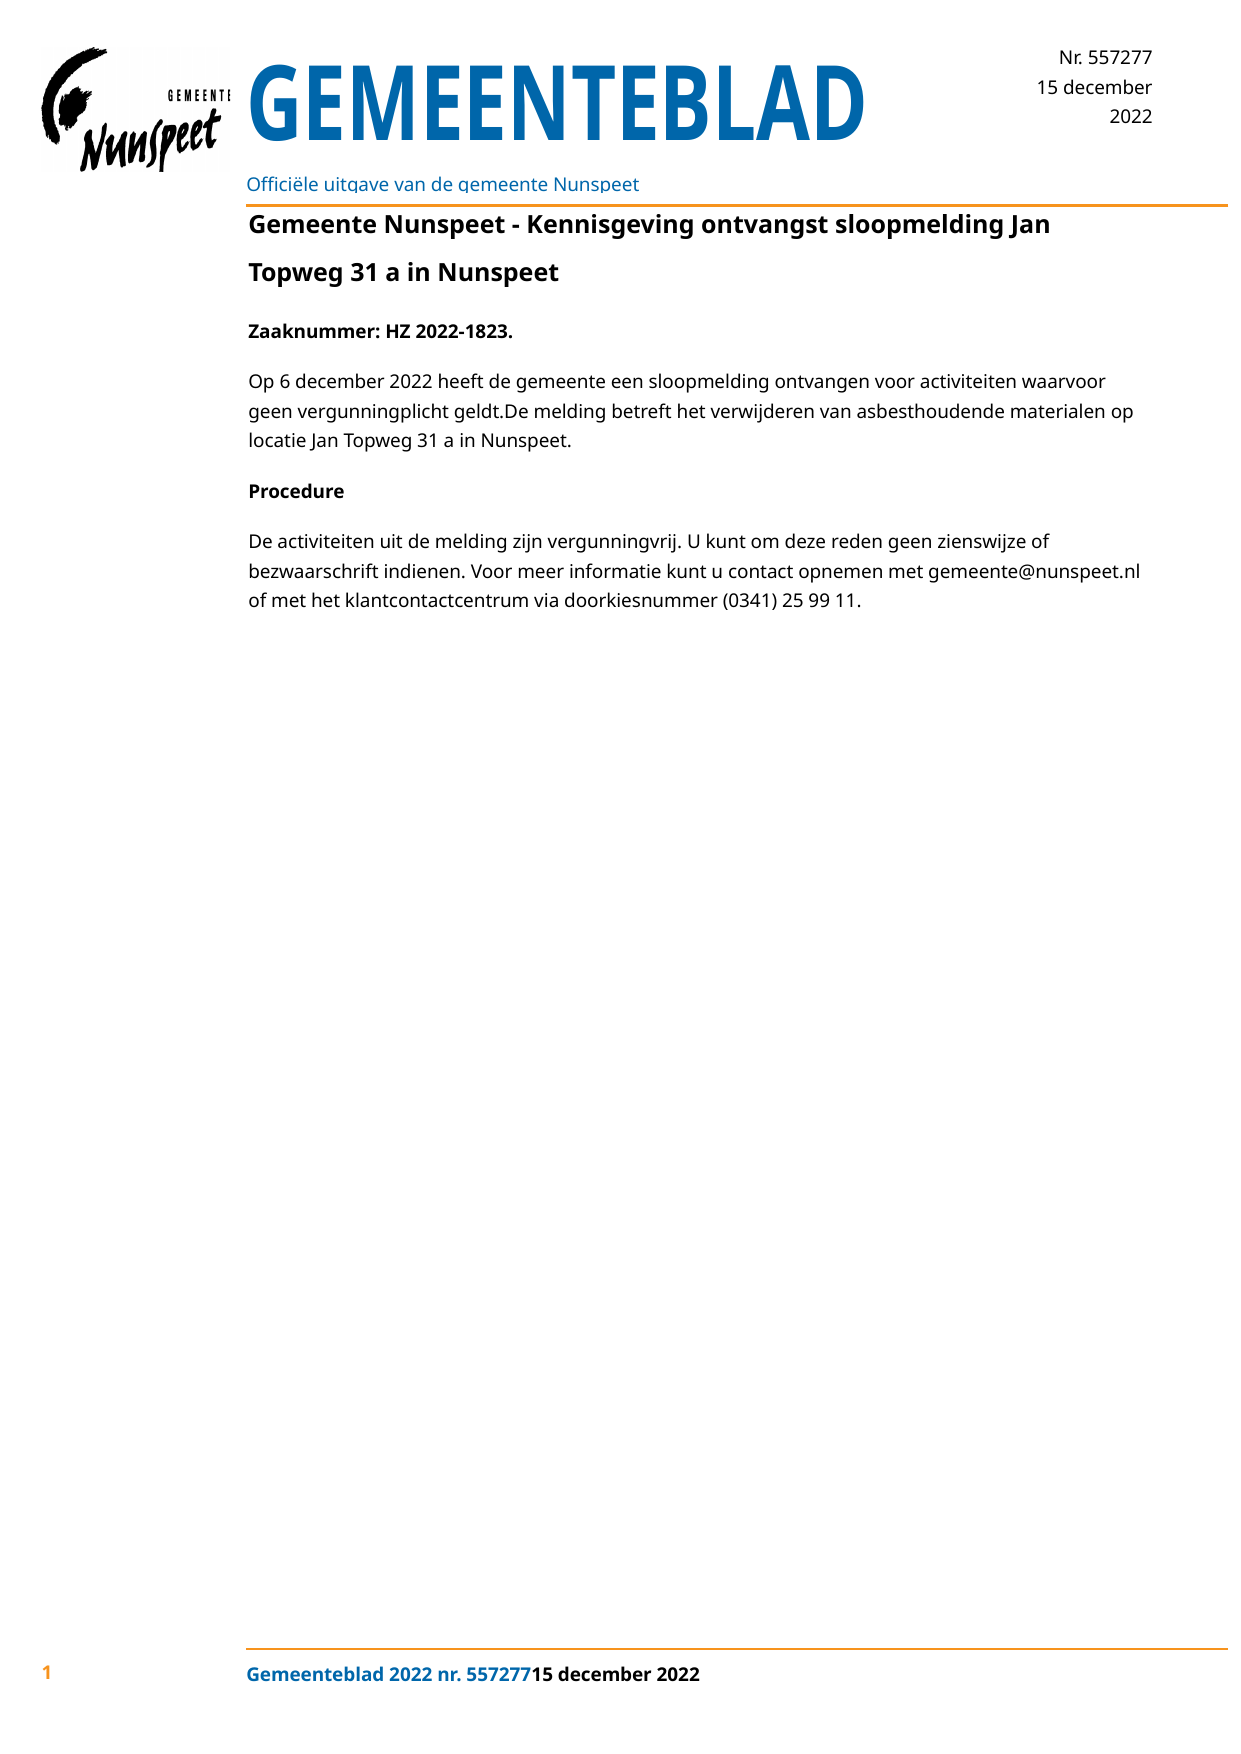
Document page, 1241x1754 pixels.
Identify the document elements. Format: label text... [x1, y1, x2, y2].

text De activiteiten uit de melding zijn vergunningvrij. U kunt om deze reden geen zienswijze of bezwaarschrift indienen. Voor meer informatie kunt u contact opnemen met gemeente@nunspeet.nl of met het klantcontactcentrum via doorkiesnummer (0341) 25 99 11. [248, 528, 1152, 613]
text Zaaknummer: HZ 2022-1823. [248, 318, 1152, 344]
picture [41, 47, 231, 172]
text Op 6 december 2022 heeft de gemeente een sloopmelding ontvangen voor activiteiten waarvoor geen vergunningplicht geldt.De melding betreft het verwijderen van asbesthoudende materialen op locatie Jan Topweg 31 a in Nunspeet. [248, 368, 1152, 453]
text Procedure [248, 478, 1152, 504]
text Gemeente Nunspeet - Kennisgeving ontvangst sloopmelding Jan Topweg 31 a in Nunspeet [248, 207, 1152, 288]
